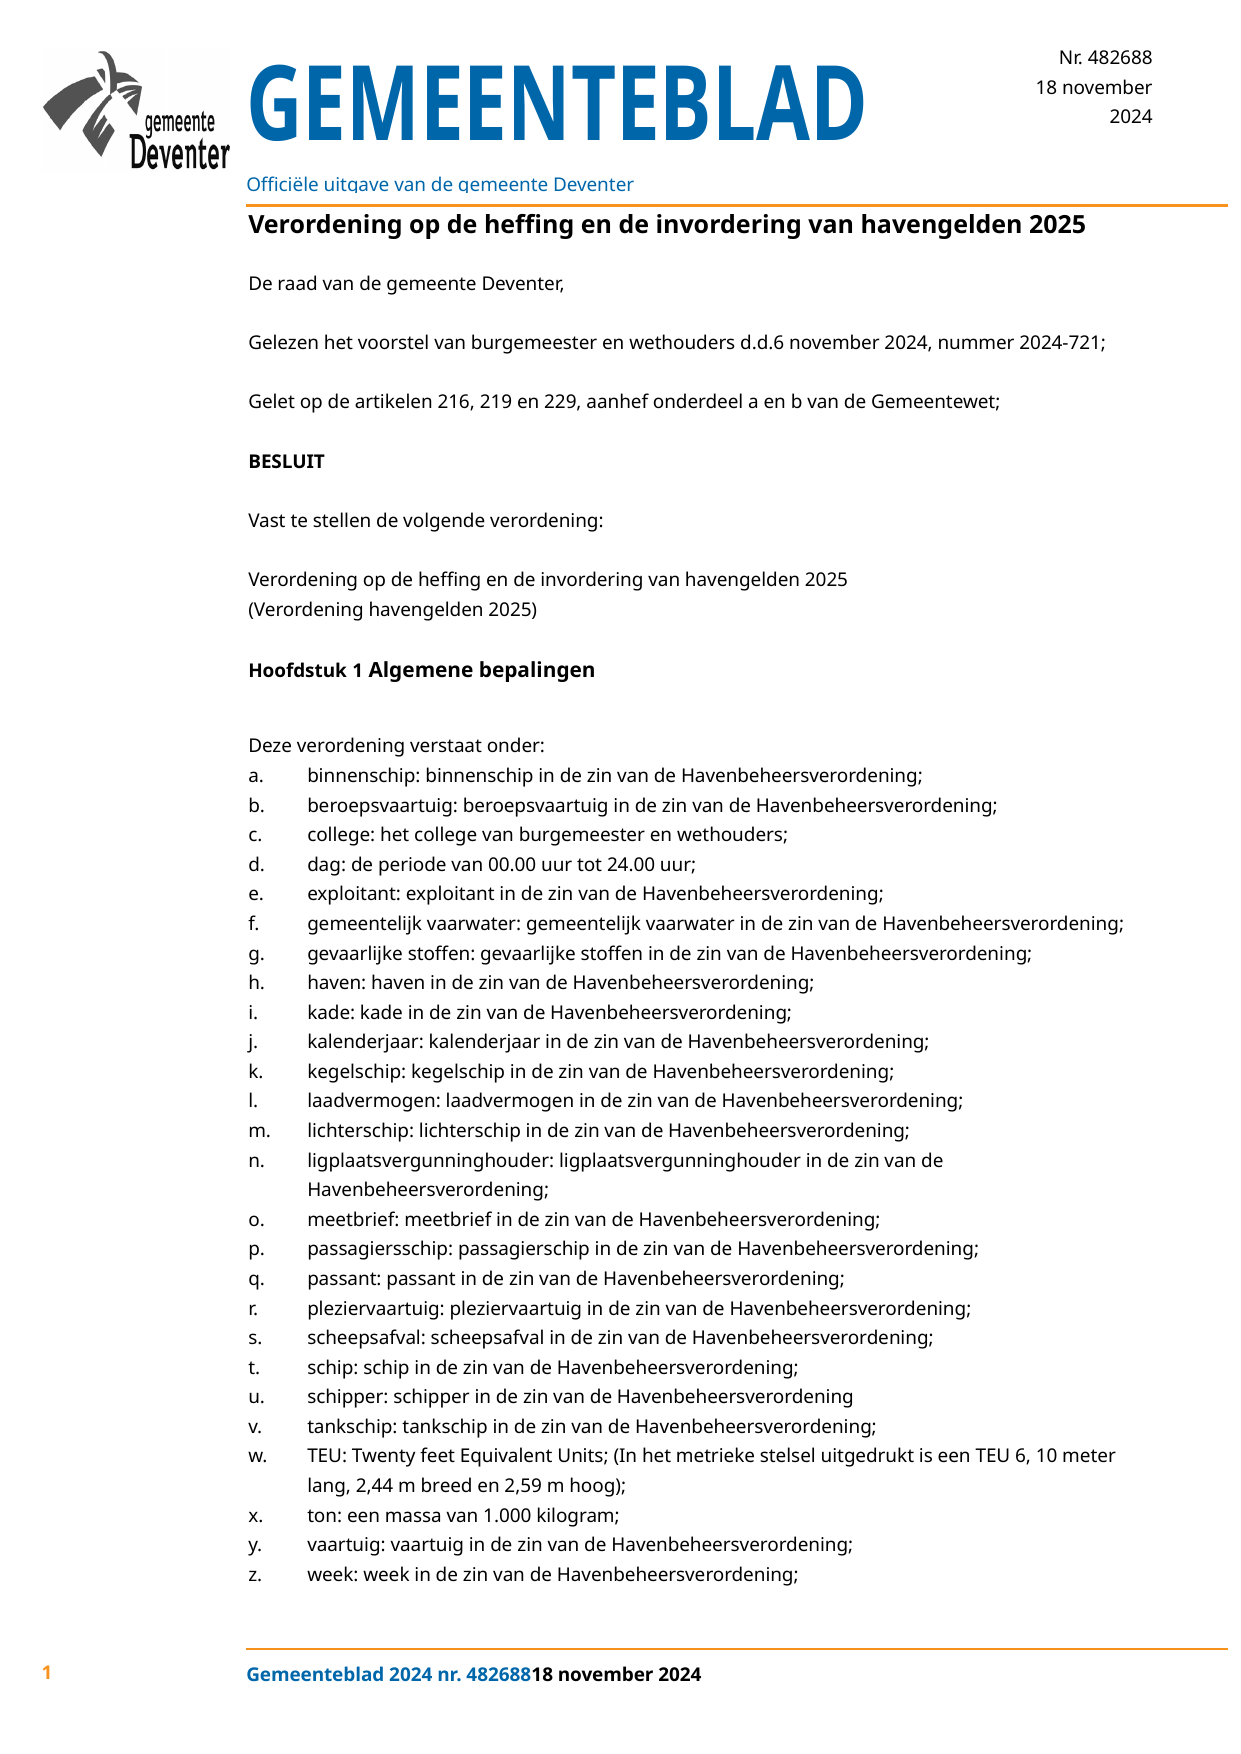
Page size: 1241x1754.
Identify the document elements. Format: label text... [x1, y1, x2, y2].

list kade: kade in de zin van de Havenbeheersverordening; [248, 999, 1152, 1024]
list haven: haven in de zin van de Havenbeheersverordening; [248, 969, 1152, 995]
list week: week in de zin van de Havenbeheersverordening; [248, 1561, 1152, 1587]
text De raad van de gemeente Deventer, [248, 270, 1152, 296]
text Gelezen het voorstel van burgemeester en wethouders d.d.6 november 2024, nummer 2024-721; [248, 329, 1152, 355]
list lichterschip: lichterschip in de zin van de Havenbeheersverordening; [248, 1117, 1152, 1143]
text BESLUIT [248, 448, 1152, 473]
list scheepsafval: scheepsafval in de zin van de Havenbeheersverordening; [248, 1324, 1152, 1350]
list TEU: Twenty feet Equivalent Units; (In het metrieke stelsel uitgedrukt is een TEU 6, 10 meter lang, 2,44 m breed en 2,59 m hoog); [248, 1443, 1152, 1498]
text (Verordening havengelden 2025) [248, 596, 1152, 621]
text Verordening op de heffing en de invordering van havengelden 2025 [248, 566, 1152, 592]
text Hoofdstuk 1 Algemene bepalingen [248, 655, 1152, 683]
text Gelet op de artikelen 216, 219 en 229, aanhef onderdeel a en b van de Gemeentewet; [248, 389, 1152, 414]
list kegelschip: kegelschip in de zin van de Havenbeheersverordening; [248, 1058, 1152, 1084]
list gevaarlijke stoffen: gevaarlijke stoffen in de zin van de Havenbeheersverordening; [248, 940, 1152, 965]
picture [41, 47, 231, 172]
list college: het college van burgemeester en wethouders; [248, 821, 1152, 847]
list passagiersschip: passagierschip in de zin van de Havenbeheersverordening; [248, 1236, 1152, 1261]
list beroepsvaartuig: beroepsvaartuig in de zin van de Havenbeheersverordening; [248, 792, 1152, 817]
list exploitant: exploitant in de zin van de Havenbeheersverordening; [248, 881, 1152, 906]
list schip: schip in de zin van de Havenbeheersverordening; [248, 1354, 1152, 1379]
list binnenschip: binnenschip in de zin van de Havenbeheersverordening; [248, 762, 1152, 788]
list kalenderjaar: kalenderjaar in de zin van de Havenbeheersverordening; [248, 1028, 1152, 1054]
list ligplaatsvergunninghouder: ligplaatsvergunninghouder in de zin van de Havenbeheersverordening; [248, 1147, 1152, 1202]
list gemeentelijk vaarwater: gemeentelijk vaarwater in de zin van de Havenbeheersverordening; [248, 910, 1152, 936]
list dag: de periode van 00.00 uur tot 24.00 uur; [248, 851, 1152, 877]
list pleziervaartuig: pleziervaartuig in de zin van de Havenbeheersverordening; [248, 1295, 1152, 1320]
text Vast te stellen de volgende verordening: [248, 507, 1152, 533]
list schipper: schipper in de zin van de Havenbeheersverordening [248, 1383, 1152, 1409]
text Deze verordening verstaat onder: [248, 733, 1152, 758]
list tankschip: tankschip in de zin van de Havenbeheersverordening; [248, 1413, 1152, 1439]
list ton: een massa van 1.000 kilogram; [248, 1502, 1152, 1527]
list passant: passant in de zin van de Havenbeheersverordening; [248, 1265, 1152, 1291]
list laadvermogen: laadvermogen in de zin van de Havenbeheersverordening; [248, 1088, 1152, 1113]
list vaartuig: vaartuig in de zin van de Havenbeheersverordening; [248, 1531, 1152, 1557]
text Verordening op de heffing en de invordering van havengelden 2025 [248, 207, 1152, 241]
list meetbrief: meetbrief in de zin van de Havenbeheersverordening; [248, 1206, 1152, 1232]
